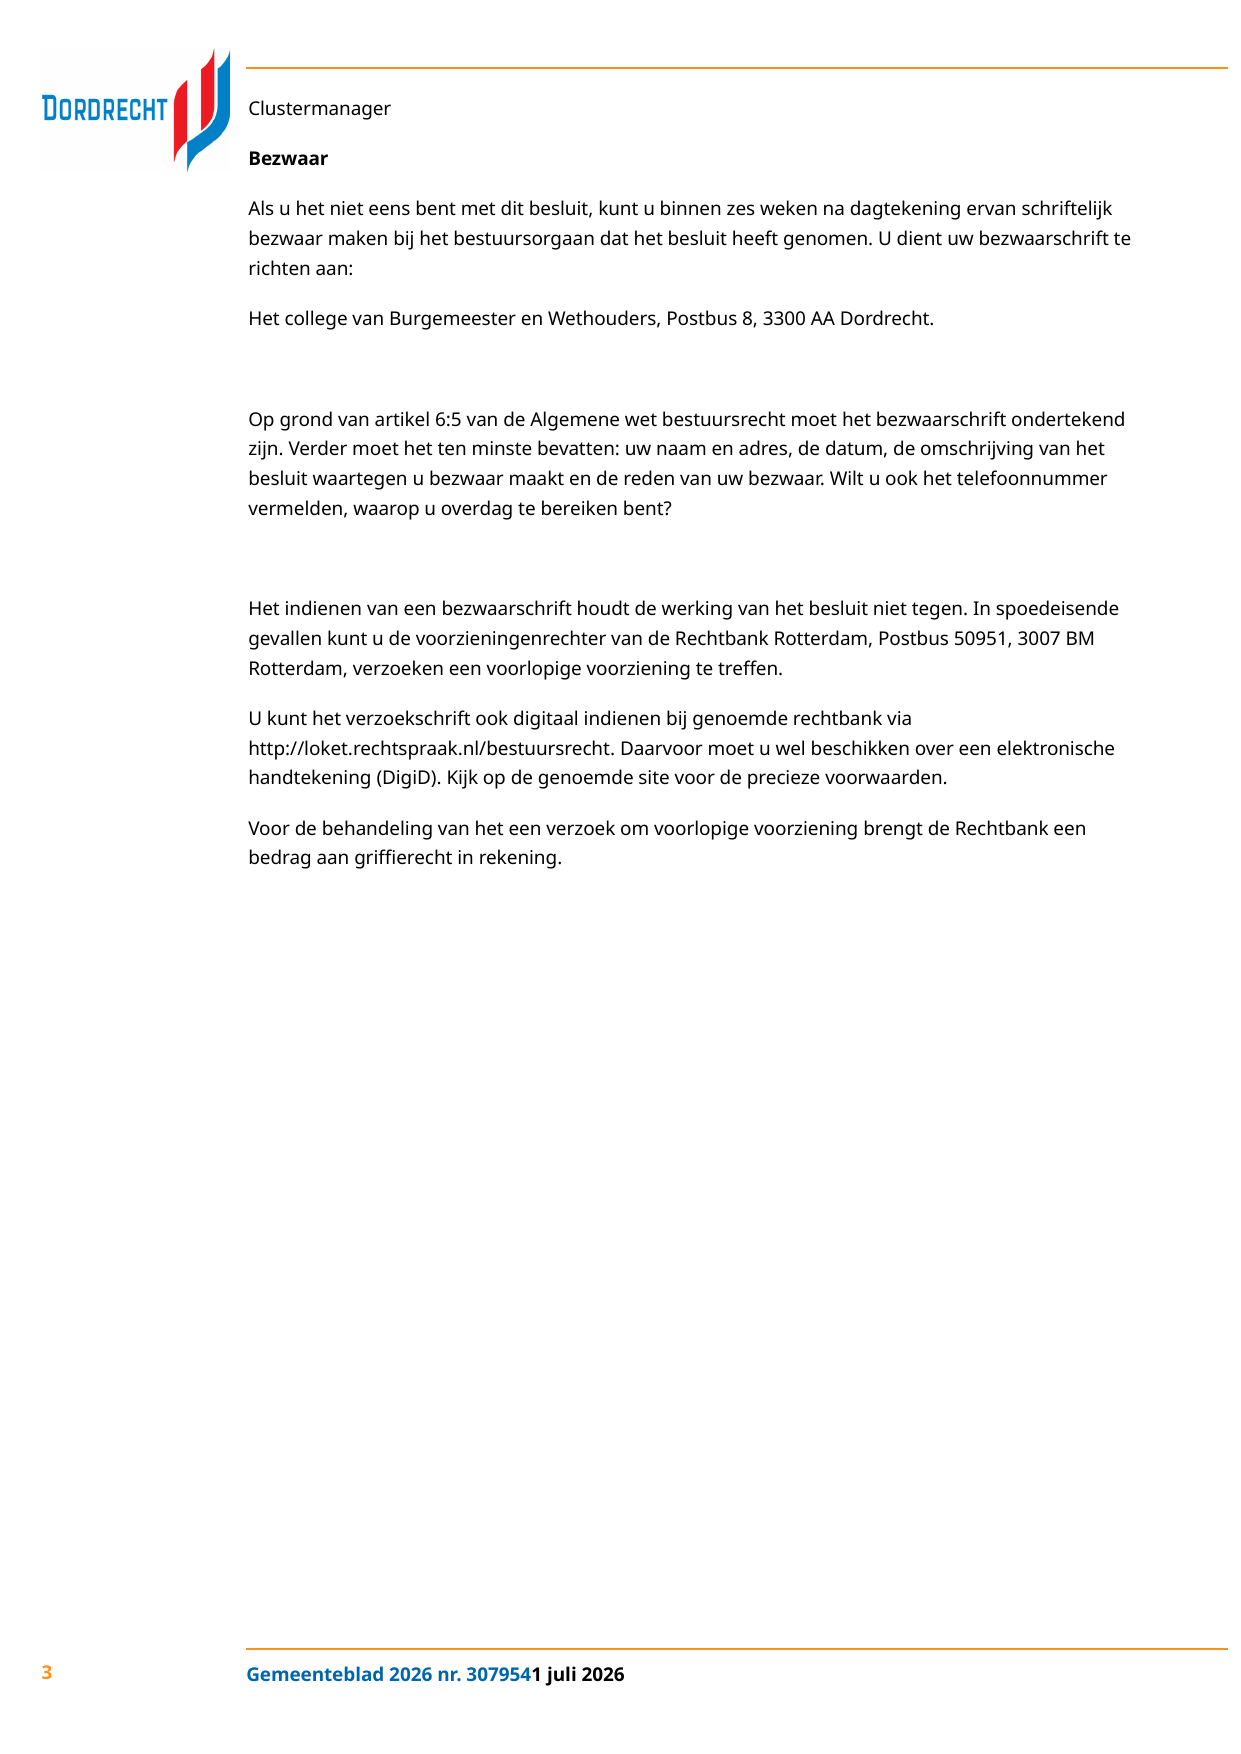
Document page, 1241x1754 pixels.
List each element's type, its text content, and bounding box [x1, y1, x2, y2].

text Clustermanager [248, 95, 1152, 121]
text U kunt het verzoekschrift ook digitaal indienen bij genoemde rechtbank via http://loket.rechtspraak.nl/bestuursrecht. Daarvoor moet u wel beschikken over een elektronische handtekening (DigiD). Kijk op de genoemde site voor de precieze voorwaarden. [248, 705, 1152, 790]
text Als u het niet eens bent met dit besluit, kunt u binnen zes weken na dagtekening ervan schriftelijk bezwaar maken bij het bestuursorgaan dat het besluit heeft genomen. U dient uw bezwaarschrift te richten aan: [248, 196, 1152, 281]
text Op grond van artikel 6:5 van de Algemene wet bestuursrecht moet het bezwaarschrift ondertekend zijn. Verder moet het ten minste bevatten: uw naam en adres, de datum, de omschrijving van het besluit waartegen u bezwaar maakt en de reden van uw bezwaar. Wilt u ook het telefoonnummer vermelden, waarop u overdag te bereiken bent? [248, 406, 1152, 521]
text Bezwaar [248, 145, 1152, 171]
text Voor de behandeling van het een verzoek om voorlopige voorziening brengt de Rechtbank een bedrag aan griffierecht in rekening. [248, 815, 1152, 870]
text Het indienen van een bezwaarschrift houdt de werking van het besluit niet tegen. In spoedeisende gevallen kunt u de voorzieningenrechter van de Rechtbank Rotterdam, Postbus 50951, 3007 BM Rotterdam, verzoeken een voorlopige voorziening te treffen. [248, 596, 1152, 681]
text Het college van Burgemeester en Wethouders, Postbus 8, 3300 AA Dordrecht. [248, 305, 1152, 331]
picture [41, 47, 231, 172]
